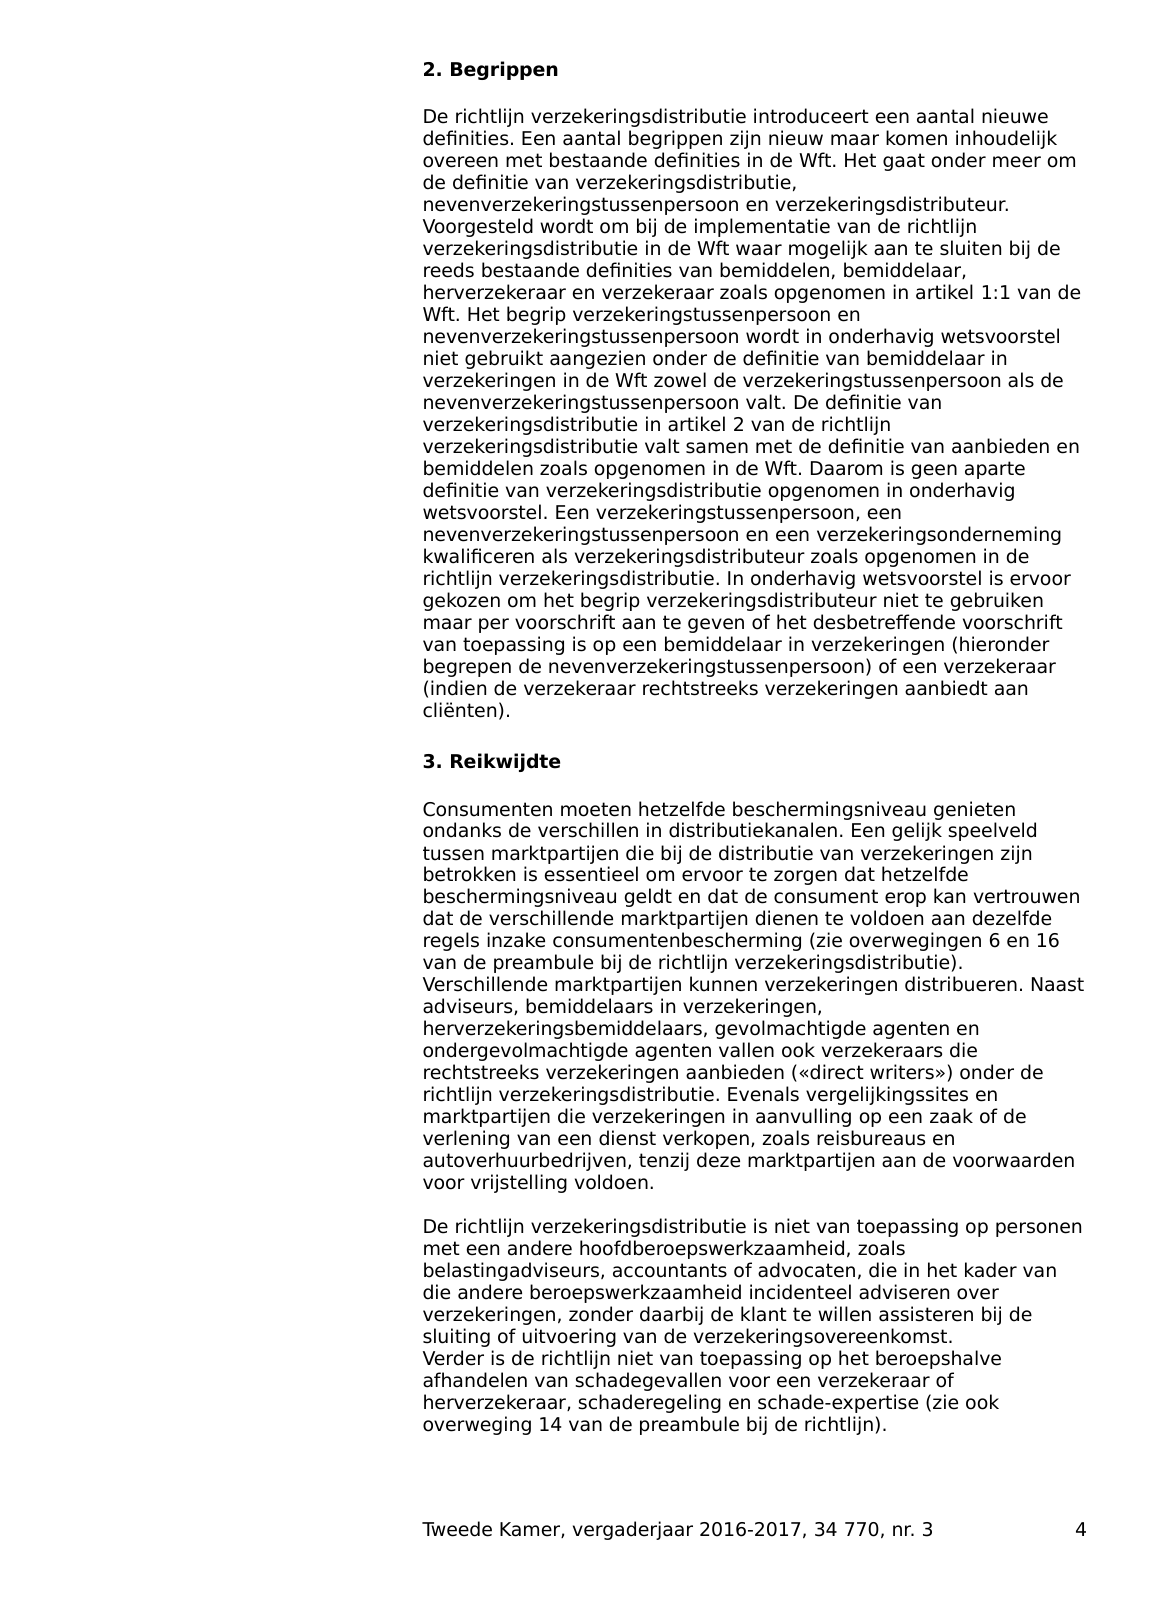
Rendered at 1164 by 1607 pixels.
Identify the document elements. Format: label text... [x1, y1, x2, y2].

text Consumenten moeten hetzelfde beschermingsniveau genieten ondanks de verschillen in distributiekanalen. Een gelijk speelveld tussen marktpartijen die bij de distributie van verzekeringen zijn betrokken is essentieel om ervoor te zorgen dat hetzelfde beschermingsniveau geldt en dat de consument erop kan vertrouwen dat de verschillende marktpartijen dienen te voldoen aan dezelfde regels inzake consumentenbescherming (zie overwegingen 6 en 16 van de preambule bij de richtlijn verzekeringsdistributie). Verschillende marktpartijen kunnen verzekeringen distribueren. Naast adviseurs, bemiddelaars in verzekeringen, herverzekeringsbemiddelaars, gevolmachtigde agenten en ondergevolmachtigde agenten vallen ook verzekeraars die rechtstreeks verzekeringen aanbieden («direct writers») onder de richtlijn verzekeringsdistributie. Evenals vergelijkingssites en marktpartijen die verzekeringen in aanvulling op een zaak of de verlening van een dienst verkopen, zoals reisbureaus en autoverhuurbedrijven, tenzij deze marktpartijen aan de voorwaarden voor vrijstelling voldoen. [422, 798, 1087, 1194]
text De richtlijn verzekeringsdistributie is niet van toepassing op personen met een andere hoofdberoepswerkzaamheid, zoals belastingadviseurs, accountants of advocaten, die in het kader van die andere beroepswerkzaamheid incidenteel adviseren over verzekeringen, zonder daarbij de klant te willen assisteren bij de sluiting of uitvoering van de verzekeringsovereenkomst. [422, 1216, 1087, 1348]
subtitle 2. Begrippen [422, 59, 1087, 81]
text Verder is de richtlijn niet van toepassing op het beroepshalve afhandelen van schadegevallen voor een verzekeraar of herverzekeraar, schaderegeling en schade-expertise (zie ook overweging 14 van de preambule bij de richtlijn). [422, 1348, 1087, 1436]
subtitle 3. Reikwijdte [422, 751, 1087, 773]
text De richtlijn verzekeringsdistributie introduceert een aantal nieuwe definities. Een aantal begrippen zijn nieuw maar komen inhoudelijk overeen met bestaande definities in de Wft. Het gaat onder meer om de definitie van verzekeringsdistributie, nevenverzekeringstussenpersoon en verzekeringsdistributeur. Voorgesteld wordt om bij de implementatie van de richtlijn verzekeringsdistributie in de Wft waar mogelijk aan te sluiten bij de reeds bestaande definities van bemiddelen, bemiddelaar, herverzekeraar en verzekeraar zoals opgenomen in artikel 1:1 van de Wft. Het begrip verzekeringstussenpersoon en nevenverzekeringstussenpersoon wordt in onderhavig wetsvoorstel niet gebruikt aangezien onder de definitie van bemiddelaar in verzekeringen in de Wft zowel de verzekeringstussenpersoon als de nevenverzekeringstussenpersoon valt. De definitie van verzekeringsdistributie in artikel 2 van de richtlijn verzekeringsdistributie valt samen met de definitie van aanbieden en bemiddelen zoals opgenomen in de Wft. Daarom is geen aparte definitie van verzekeringsdistributie opgenomen in onderhavig wetsvoorstel. Een verzekeringstussenpersoon, een nevenverzekeringstussenpersoon en een verzekeringsonderneming kwalificeren als verzekeringsdistributeur zoals opgenomen in de richtlijn verzekeringsdistributie. In onderhavig wetsvoorstel is ervoor gekozen om het begrip verzekeringsdistributeur niet te gebruiken maar per voorschrift aan te geven of het desbetreffende voorschrift van toepassing is op een bemiddelaar in verzekeringen (hieronder begrepen de nevenverzekeringstussenpersoon) of een verzekeraar (indien de verzekeraar rechtstreeks verzekeringen aanbiedt aan cliënten). [422, 106, 1087, 721]
